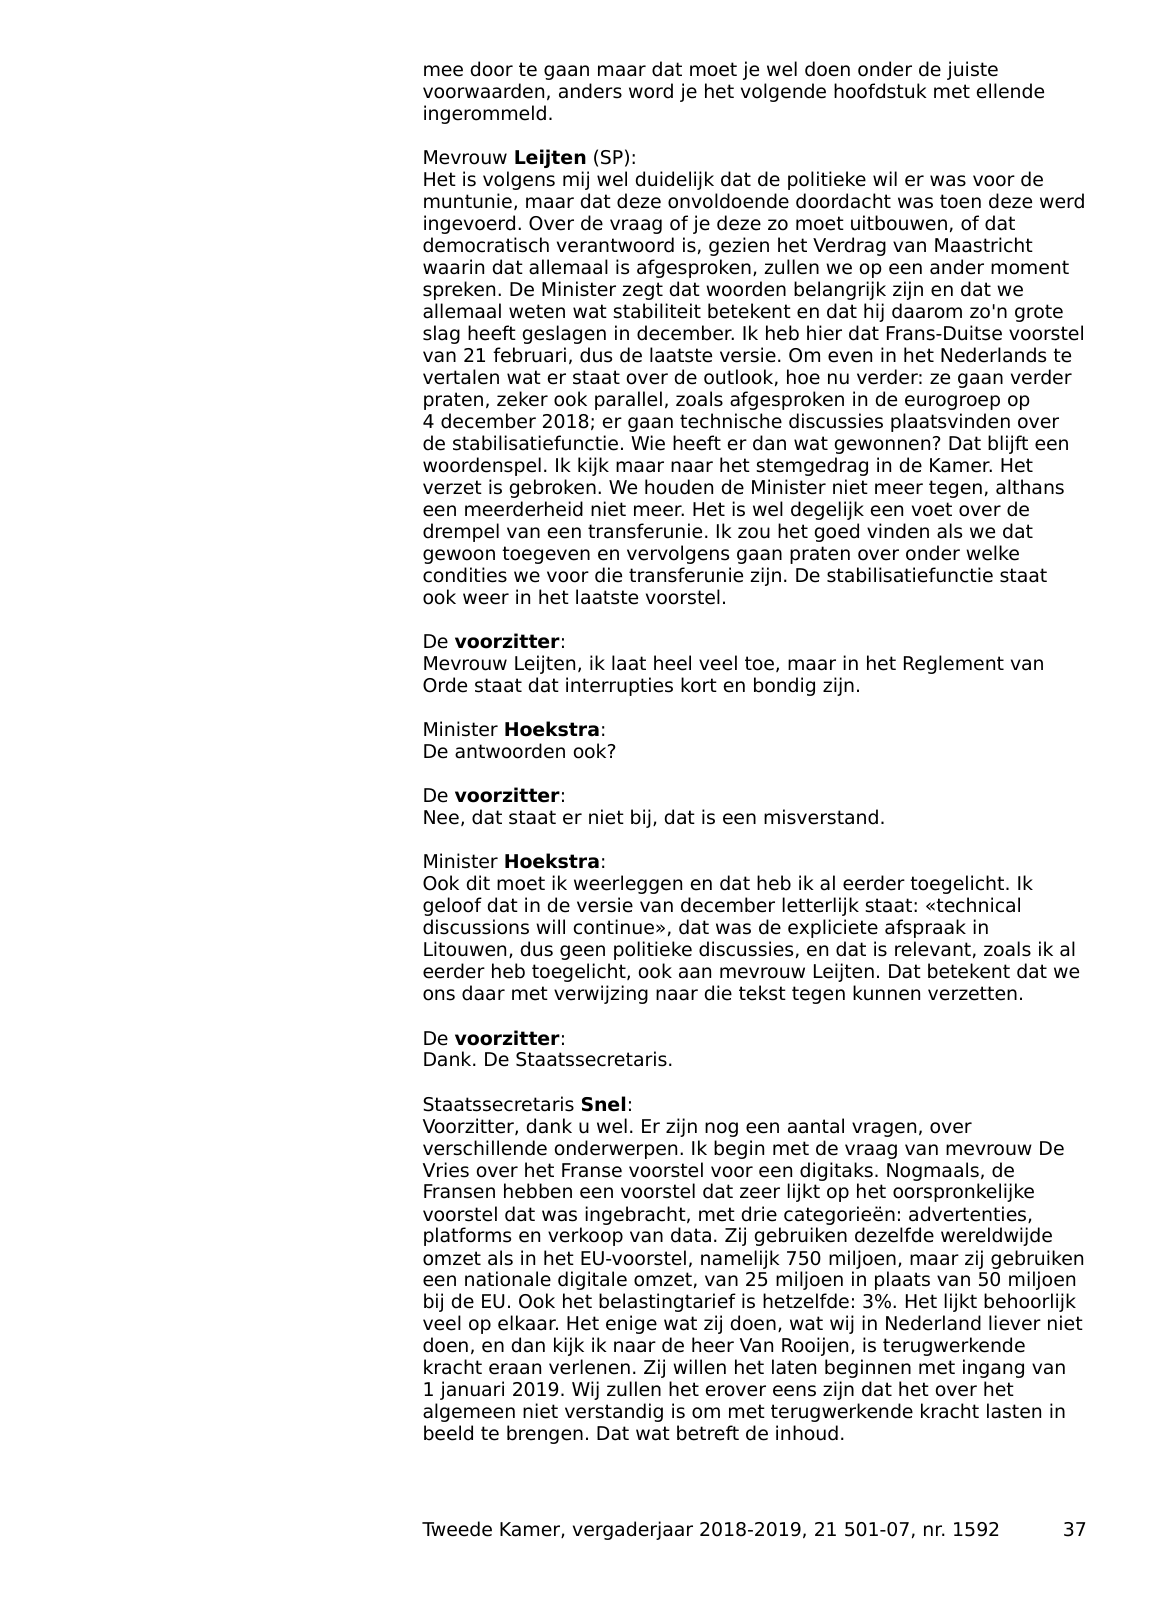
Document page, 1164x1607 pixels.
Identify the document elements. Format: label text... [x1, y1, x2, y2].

text Mevrouw Leijten, ik laat heel veel toe, maar in het Reglement van Orde staat dat interrupties kort en bondig zijn. [422, 653, 1087, 697]
text Het is volgens mij wel duidelijk dat de politieke wil er was voor de muntunie, maar dat deze onvoldoende doordacht was toen deze werd ingevoerd. Over de vraag of je deze zo moet uitbouwen, of dat democratisch verantwoord is, gezien het Verdrag van Maastricht waarin dat allemaal is afgesproken, zullen we op een ander moment spreken. De Minister zegt dat woorden belangrijk zijn en dat we allemaal weten wat stabiliteit betekent en dat hij daarom zo'n grote slag heeft geslagen in december. Ik heb hier dat Frans-Duitse voorstel van 21 februari, dus de laatste versie. Om even in het Nederlands te vertalen wat er staat over de outlook, hoe nu verder: ze gaan verder praten, zeker ook parallel, zoals afgesproken in de eurogroep op 4 december 2018; er gaan technische discussies plaatsvinden over de stabilisatiefunctie. Wie heeft er dan wat gewonnen? Dat blijft een woordenspel. Ik kijk maar naar het stemgedrag in de Kamer. Het verzet is gebroken. We houden de Minister niet meer tegen, althans een meerderheid niet meer. Het is wel degelijk een voet over de drempel van een transferunie. Ik zou het goed vinden als we dat gewoon toegeven en vervolgens gaan praten over onder welke condities we voor die transferunie zijn. De stabilisatiefunctie staat ook weer in het laatste voorstel. [422, 169, 1087, 609]
text Ook dit moet ik weerleggen en dat heb ik al eerder toegelicht. Ik geloof dat in de versie van december letterlijk staat: «technical discussions will continue», dat was de expliciete afspraak in Litouwen, dus geen politieke discussies, en dat is relevant, zoals ik al eerder heb toegelicht, ook aan mevrouw Leijten. Dat betekent dat we ons daar met verwijzing naar die tekst tegen kunnen verzetten. [422, 873, 1087, 1005]
text Nee, dat staat er niet bij, dat is een misverstand. [422, 807, 1087, 829]
text Minister Hoekstra: [422, 719, 1087, 741]
text Voorzitter, dank u wel. Er zijn nog een aantal vragen, over verschillende onderwerpen. Ik begin met de vraag van mevrouw De Vries over het Franse voorstel voor een digitaks. Nogmaals, de Fransen hebben een voorstel dat zeer lijkt op het oorspronkelijke voorstel dat was ingebracht, met drie categorieën: advertenties, platforms en verkoop van data. Zij gebruiken dezelfde wereldwijde omzet als in het EU-voorstel, namelijk 750 miljoen, maar zij gebruiken een nationale digitale omzet, van 25 miljoen in plaats van 50 miljoen bij de EU. Ook het belastingtarief is hetzelfde: 3%. Het lijkt behoorlijk veel op elkaar. Het enige wat zij doen, wat wij in Nederland liever niet doen, en dan kijk ik naar de heer Van Rooijen, is terugwerkende kracht eraan verlenen. Zij willen het laten beginnen met ingang van 1 januari 2019. Wij zullen het erover eens zijn dat het over het algemeen niet verstandig is om met terugwerkende kracht lasten in beeld te brengen. Dat wat betreft de inhoud. [422, 1116, 1087, 1445]
text De voorzitter: [422, 631, 1087, 653]
text Minister Hoekstra: [422, 851, 1087, 873]
text Dank. De Staatssecretaris. [422, 1049, 1087, 1071]
text De voorzitter: [422, 1027, 1087, 1049]
text De antwoorden ook? [422, 741, 1087, 763]
text Staatssecretaris Snel: [422, 1093, 1087, 1116]
text mee door te gaan maar dat moet je wel doen onder de juiste voorwaarden, anders word je het volgende hoofdstuk met ellende ingerommeld. [422, 59, 1087, 125]
text Mevrouw Leijten (SP): [422, 147, 1087, 169]
text De voorzitter: [422, 785, 1087, 807]
